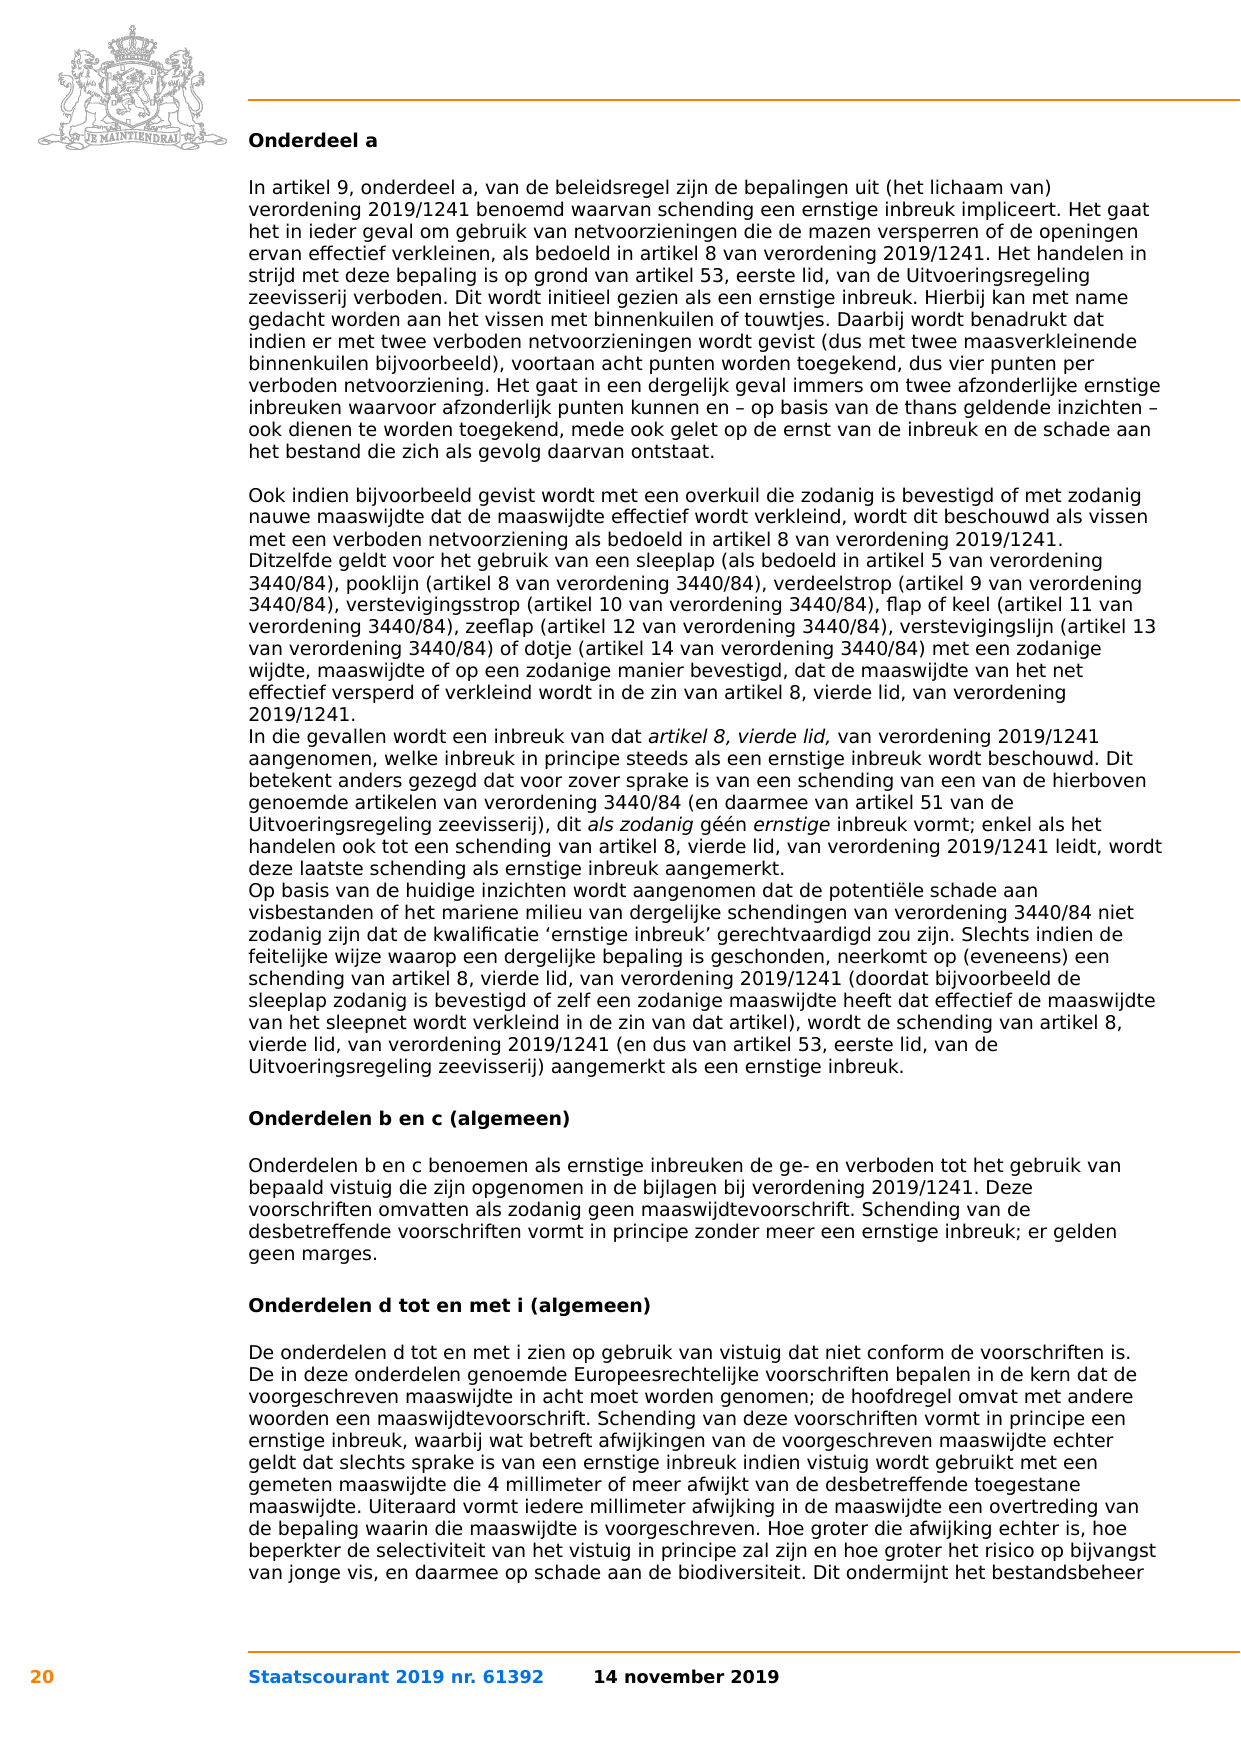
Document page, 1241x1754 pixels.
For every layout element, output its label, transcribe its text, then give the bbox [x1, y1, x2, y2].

subtitle Onderdeel a [248, 130, 1163, 152]
text Ditzelfde geldt voor het gebruik van een sleeplap (als bedoeld in artikel 5 van verordening 3440/84), pooklijn (artikel 8 van verordening 3440/84), verdeelstrop (artikel 9 van verordening 3440/84), verstevigingsstrop (artikel 10 van verordening 3440/84), flap of keel (artikel 11 van verordening 3440/84), zeeflap (artikel 12 van verordening 3440/84), verstevigingslijn (artikel 13 van verordening 3440/84) of dotje (artikel 14 van verordening 3440/84) met een zodanige wijdte, maaswijdte of op een zodanige manier bevestigd, dat de maaswijdte van het net effectief versperd of verkleind wordt in de zin van artikel 8, vierde lid, van verordening 2019/1241. [248, 550, 1163, 726]
subtitle Onderdelen b en c (algemeen) [248, 1108, 1163, 1130]
picture [38, 25, 227, 150]
text In die gevallen wordt een inbreuk van dat artikel 8, vierde lid, van verordening 2019/1241 aangenomen, welke inbreuk in principe steeds als een ernstige inbreuk wordt beschouwd. Dit betekent anders gezegd dat voor zover sprake is van een schending van een van de hierboven genoemde artikelen van verordening 3440/84 (en daarmee van artikel 51 van de Uitvoeringsregeling zeevisserij), dit als zodanig géén ernstige inbreuk vormt; enkel als het handelen ook tot een schending van artikel 8, vierde lid, van verordening 2019/1241 leidt, wordt deze laatste schending als ernstige inbreuk aangemerkt. [248, 726, 1163, 880]
text In artikel 9, onderdeel a, van de beleidsregel zijn de bepalingen uit (het lichaam van) verordening 2019/1241 benoemd waarvan schending een ernstige inbreuk impliceert. Het gaat het in ieder geval om gebruik van netvoorzieningen die de mazen versperren of de openingen ervan effectief verkleinen, als bedoeld in artikel 8 van verordening 2019/1241. Het handelen in strijd met deze bepaling is op grond van artikel 53, eerste lid, van de Uitvoeringsregeling zeevisserij verboden. Dit wordt initieel gezien als een ernstige inbreuk. Hierbij kan met name gedacht worden aan het vissen met binnenkuilen of touwtjes. Daarbij wordt benadrukt dat indien er met twee verboden netvoorzieningen wordt gevist (dus met twee maasverkleinende binnenkuilen bijvoorbeeld), voortaan acht punten worden toegekend, dus vier punten per verboden netvoorziening. Het gaat in een dergelijk geval immers om twee afzonderlijke ernstige inbreuken waarvoor afzonderlijk punten kunnen en – op basis van de thans geldende inzichten – ook dienen te worden toegekend, mede ook gelet op de ernst van de inbreuk en de schade aan het bestand die zich als gevolg daarvan ontstaat. [248, 177, 1163, 463]
text Ook indien bijvoorbeeld gevist wordt met een overkuil die zodanig is bevestigd of met zodanig nauwe maaswijdte dat de maaswijdte effectief wordt verkleind, wordt dit beschouwd als vissen met een verboden netvoorziening als bedoeld in artikel 8 van verordening 2019/1241. [248, 484, 1163, 550]
text Onderdelen b en c benoemen als ernstige inbreuken de ge- en verboden tot het gebruik van bepaald vistuig die zijn opgenomen in de bijlagen bij verordening 2019/1241. Deze voorschriften omvatten als zodanig geen maaswijdtevoorschrift. Schending van de desbetreffende voorschriften vormt in principe zonder meer een ernstige inbreuk; er gelden geen marges. [248, 1155, 1163, 1265]
subtitle Onderdelen d tot en met i (algemeen) [248, 1295, 1163, 1317]
text De onderdelen d tot en met i zien op gebruik van vistuig dat niet conform de voorschriften is. De in deze onderdelen genoemde Europeesrechtelijke voorschriften bepalen in de kern dat de voorgeschreven maaswijdte in acht moet worden genomen; de hoofdregel omvat met andere woorden een maaswijdtevoorschrift. Schending van deze voorschriften vormt in principe een ernstige inbreuk, waarbij wat betreft afwijkingen van de voorgeschreven maaswijdte echter geldt dat slechts sprake is van een ernstige inbreuk indien vistuig wordt gebruikt met een gemeten maaswijdte die 4 millimeter of meer afwijkt van de desbetreffende toegestane maaswijdte. Uiteraard vormt iedere millimeter afwijking in de maaswijdte een overtreding van de bepaling waarin die maaswijdte is voorgeschreven. Hoe groter die afwijking echter is, hoe beperkter de selectiviteit van het vistuig in principe zal zijn en hoe groter het risico op bijvangst van jonge vis, en daarmee op schade aan de biodiversiteit. Dit ondermijnt het bestandsbeheer [248, 1342, 1163, 1583]
text Op basis van de huidige inzichten wordt aangenomen dat de potentiële schade aan visbestanden of het mariene milieu van dergelijke schendingen van verordening 3440/84 niet zodanig zijn dat de kwalificatie ‘ernstige inbreuk’ gerechtvaardigd zou zijn. Slechts indien de feitelijke wijze waarop een dergelijke bepaling is geschonden, neerkomt op (eveneens) een schending van artikel 8, vierde lid, van verordening 2019/1241 (doordat bijvoorbeeld de sleeplap zodanig is bevestigd of zelf een zodanige maaswijdte heeft dat effectief de maaswijdte van het sleepnet wordt verkleind in de zin van dat artikel), wordt de schending van artikel 8, vierde lid, van verordening 2019/1241 (en dus van artikel 53, eerste lid, van de Uitvoeringsregeling zeevisserij) aangemerkt als een ernstige inbreuk. [248, 880, 1163, 1078]
